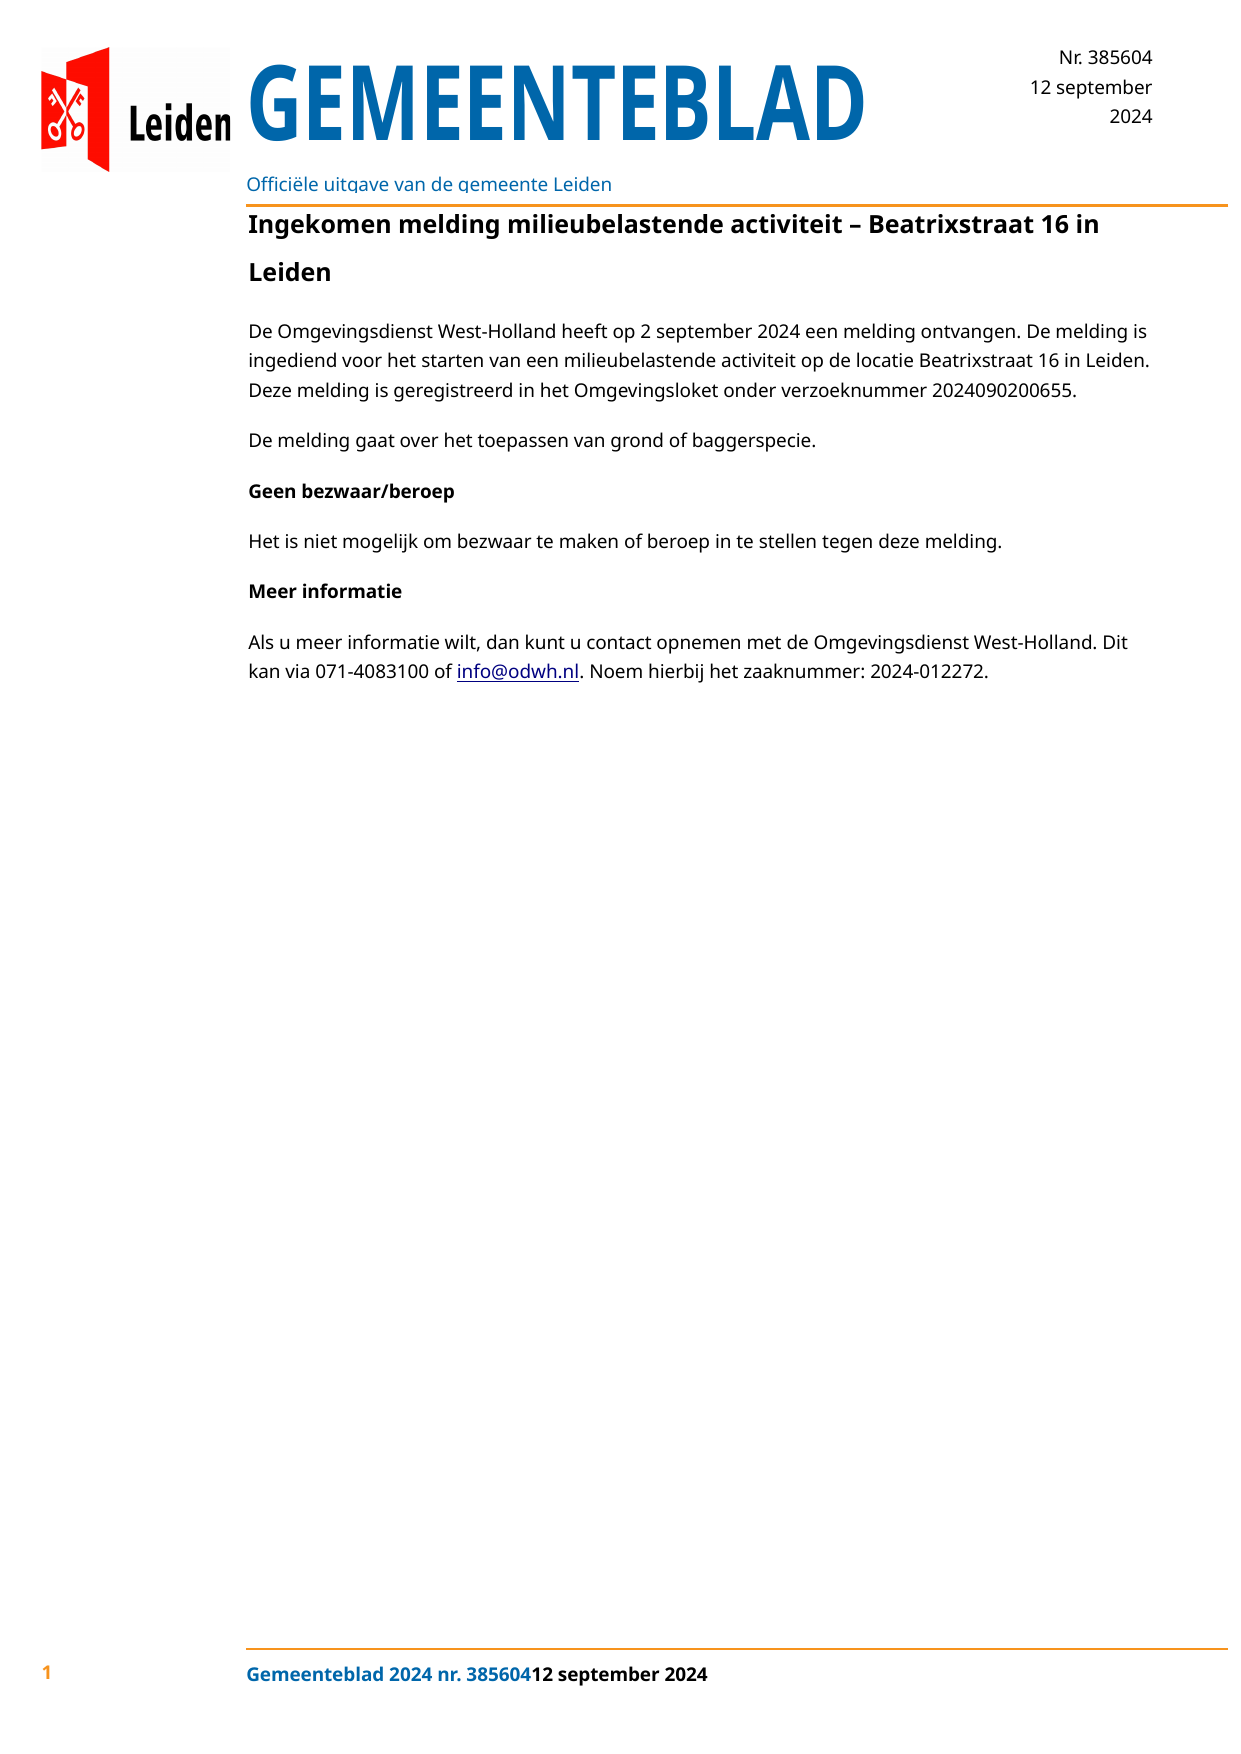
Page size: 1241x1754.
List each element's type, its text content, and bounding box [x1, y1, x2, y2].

picture [41, 47, 231, 172]
text De Omgevingsdienst West-Holland heeft op 2 september 2024 een melding ontvangen. De melding is ingediend voor het starten van een milieubelastende activiteit op de locatie Beatrixstraat 16 in Leiden. Deze melding is geregistreerd in het Omgevingsloket onder verzoeknummer 2024090200655. [248, 318, 1152, 403]
text Ingekomen melding milieubelastende activiteit – Beatrixstraat 16 in Leiden [248, 207, 1152, 288]
text De melding gaat over het toepassen van grond of baggerspecie. [248, 427, 1152, 453]
text Geen bezwaar/beroep [248, 478, 1152, 504]
text Het is niet mogelijk om bezwaar te maken of beroep in te stellen tegen deze melding. [248, 528, 1152, 554]
text Als u meer informatie wilt, dan kunt u contact opnemen met de Omgevingsdienst West-Holland. Dit kan via 071-4083100 of info@odwh.nl. Noem hierbij het zaaknummer: 2024-012272. [248, 629, 1152, 684]
text Meer informatie [248, 579, 1152, 604]
